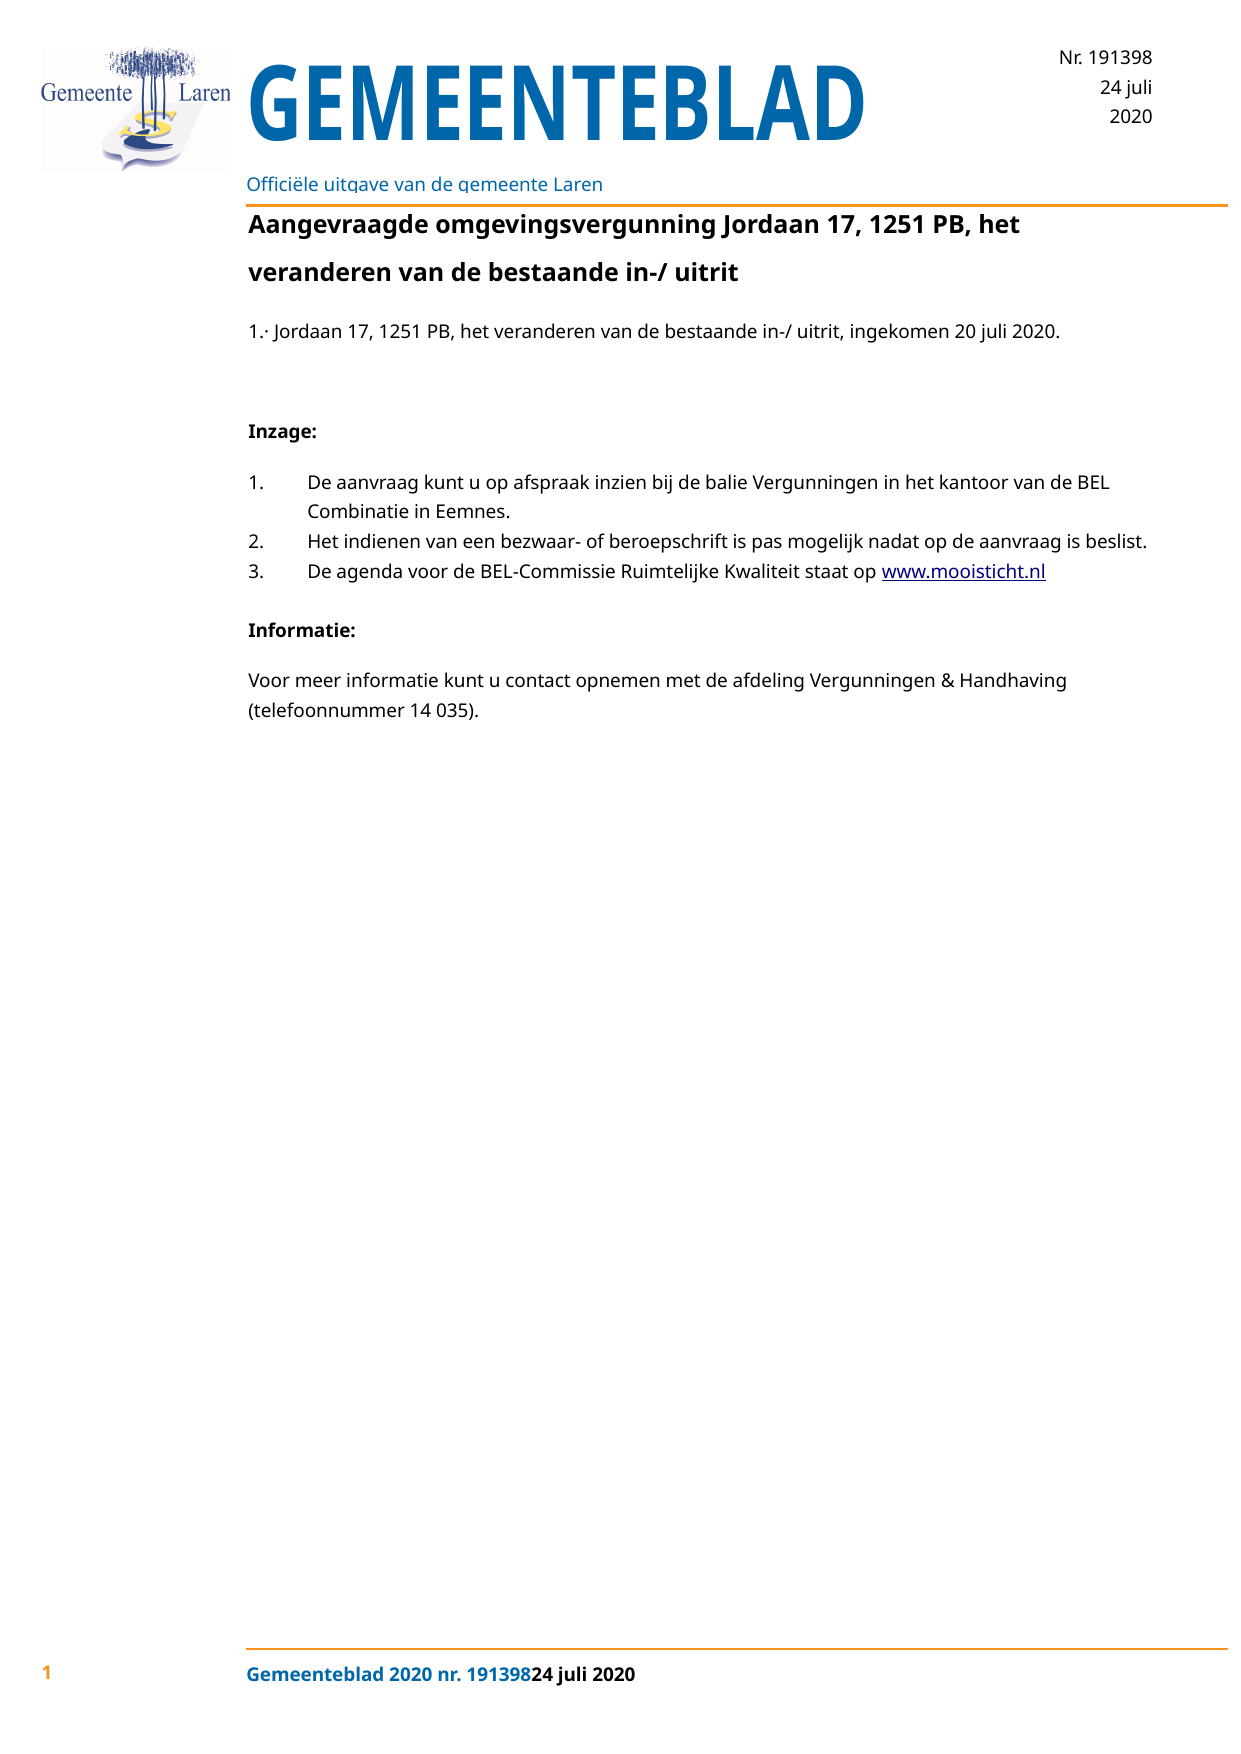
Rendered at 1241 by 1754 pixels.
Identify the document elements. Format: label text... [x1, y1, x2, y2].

text 1.· Jordaan 17, 1251 PB, het veranderen van de bestaande in-/ uitrit, ingekomen 20 juli 2020. [248, 318, 1152, 344]
text Inzage: [248, 419, 1152, 444]
text Aangevraagde omgevingsvergunning Jordaan 17, 1251 PB, het veranderen van de bestaande in-/ uitrit [248, 207, 1152, 288]
text Voor meer informatie kunt u contact opnemen met de afdeling Vergunningen & Handhaving (telefoonnummer 14 035). [248, 667, 1152, 723]
list De aanvraag kunt u op afspraak inzien bij de balie Vergunningen in het kantoor van de BEL Combinatie in Eemnes. [248, 469, 1152, 524]
list Het indienen van een bezwaar- of beroepschrift is pas mogelijk nadat op de aanvraag is beslist. [248, 528, 1152, 554]
picture [41, 47, 231, 172]
list De agenda voor de BEL-Commissie Ruimtelijke Kwaliteit staat op www.mooisticht.nl [248, 558, 1152, 584]
text Informatie: [248, 617, 1152, 643]
